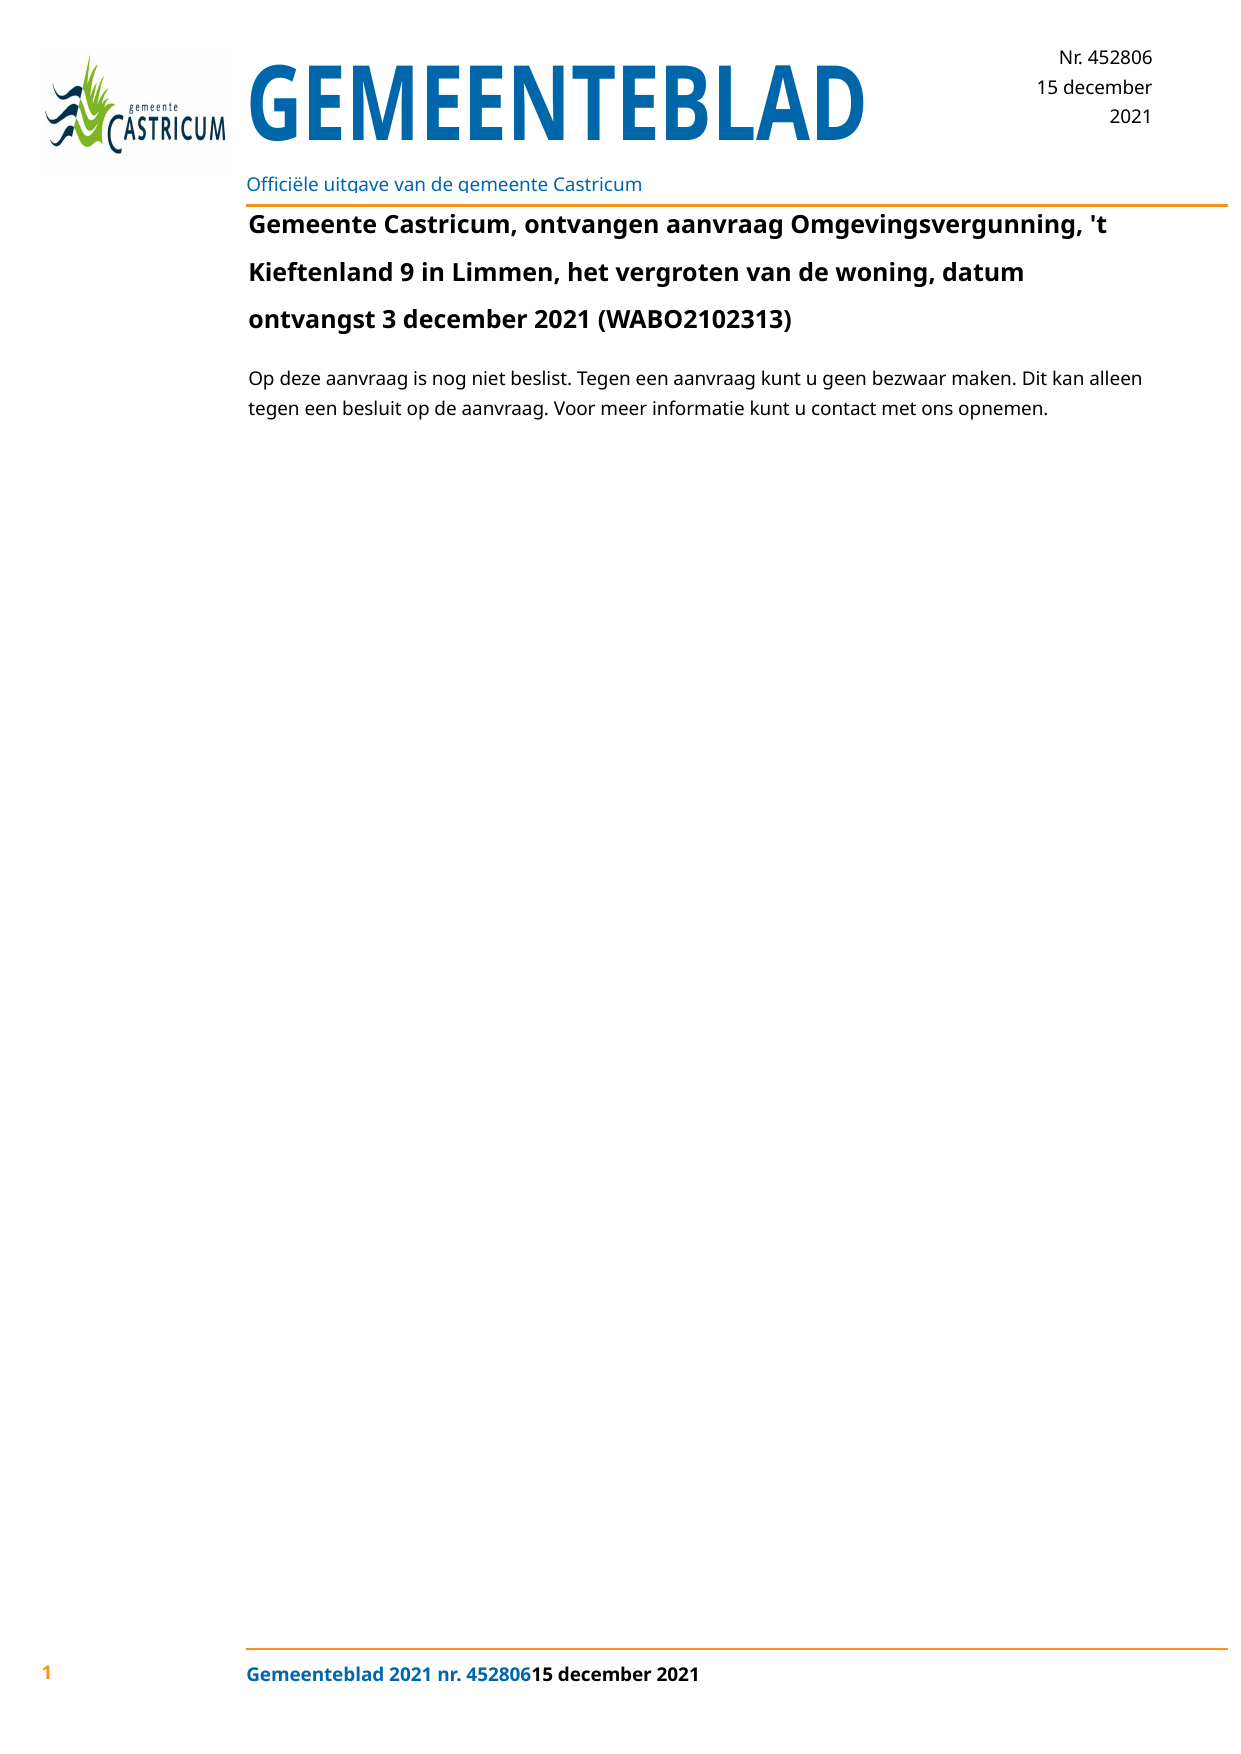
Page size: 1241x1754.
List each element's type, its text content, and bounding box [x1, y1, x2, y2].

text Op deze aanvraag is nog niet beslist. Tegen een aanvraag kunt u geen bezwaar maken. Dit kan alleen tegen een besluit op de aanvraag. Voor meer informatie kunt u contact met ons opnemen. [248, 366, 1152, 421]
picture [41, 47, 231, 172]
text Gemeente Castricum, ontvangen aanvraag Omgevingsvergunning, 't Kieftenland 9 in Limmen, het vergroten van de woning, datum ontvangst 3 december 2021 (WABO2102313) [248, 207, 1152, 336]
